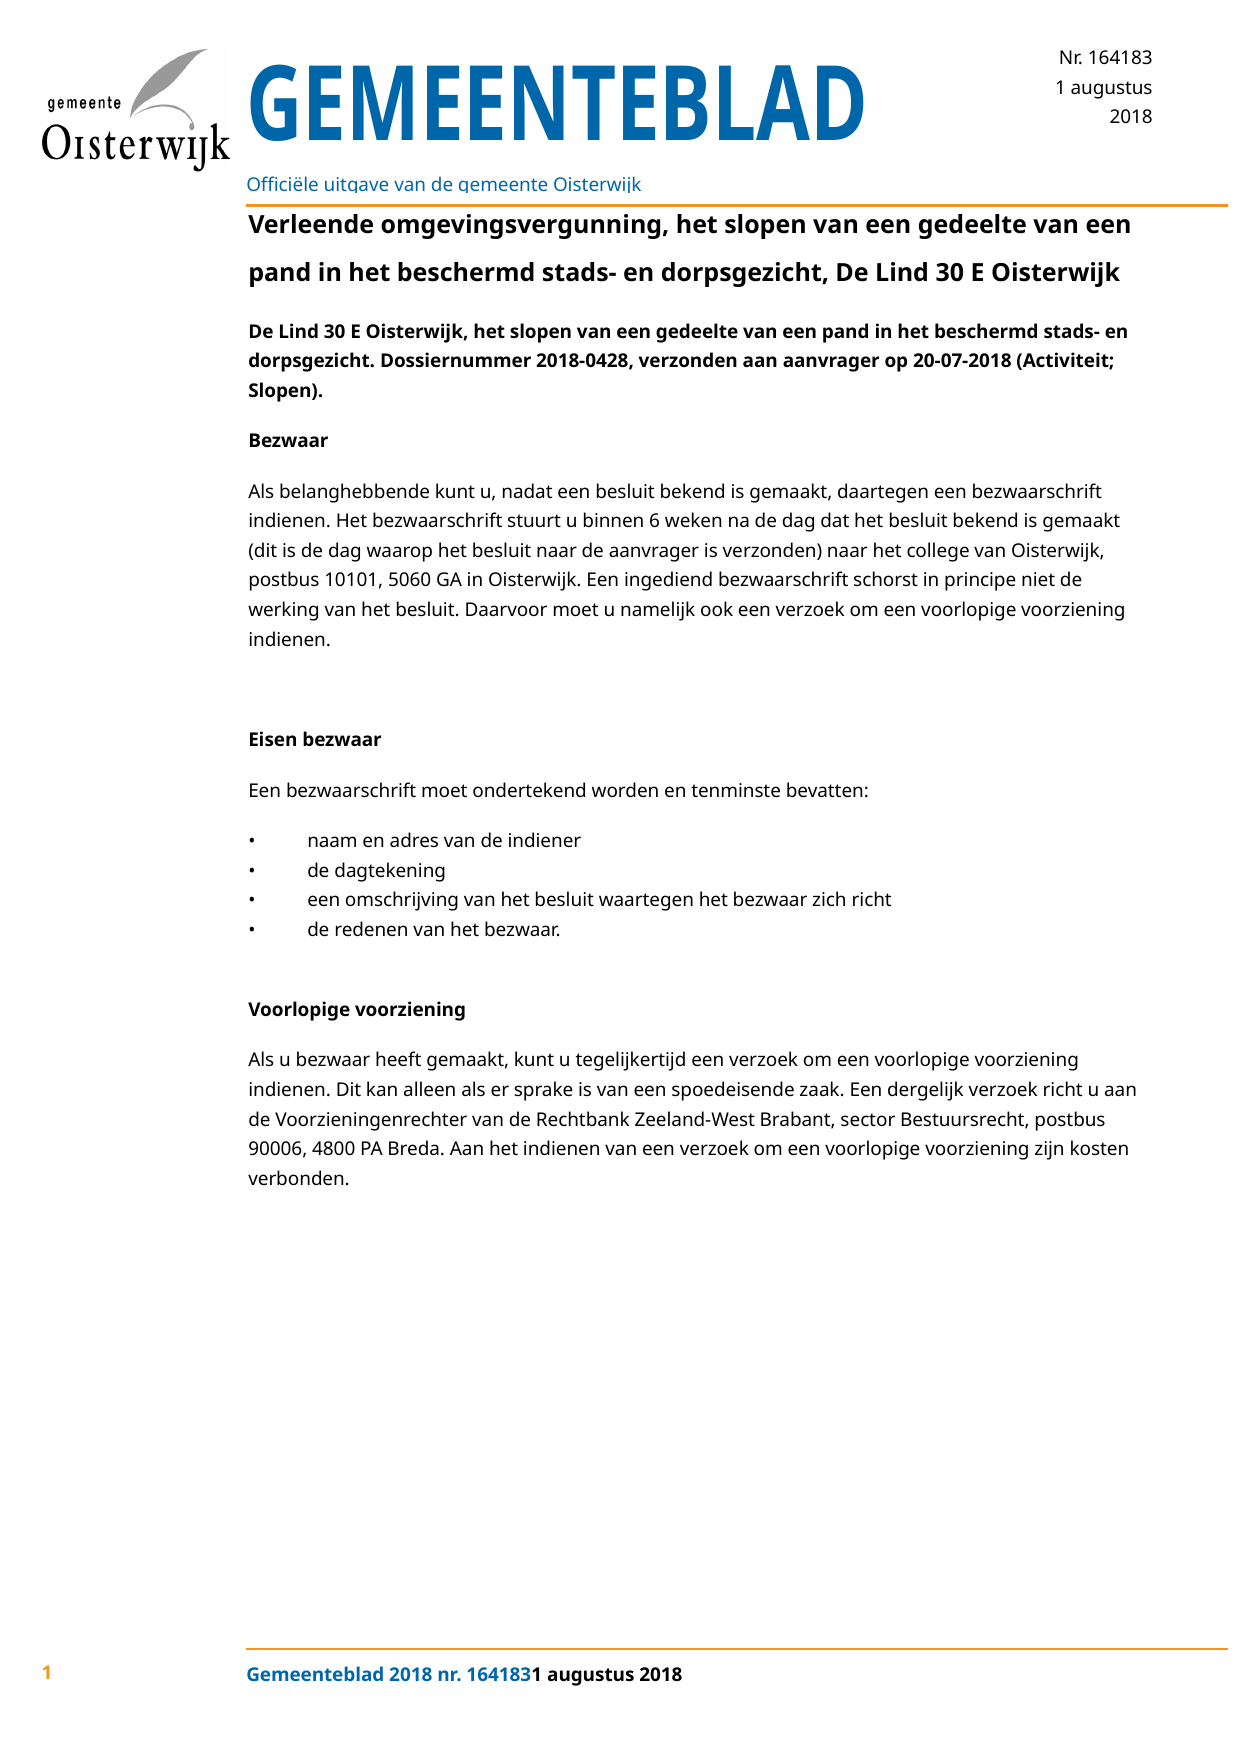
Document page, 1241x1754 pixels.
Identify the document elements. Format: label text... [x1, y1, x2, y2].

text Eisen bezwaar [248, 727, 1152, 752]
list de dagtekening [248, 857, 1152, 883]
list naam en adres van de indiener [248, 827, 1152, 853]
picture [41, 47, 231, 172]
text Verleende omgevingsvergunning, het slopen van een gedeelte van een pand in het beschermd stads- en dorpsgezicht, De Lind 30 E Oisterwijk [248, 207, 1152, 288]
text Een bezwaarschrift moet ondertekend worden en tenminste bevatten: [248, 777, 1152, 803]
text Als belanghebbende kunt u, nadat een besluit bekend is gemaakt, daartegen een bezwaarschrift indienen. Het bezwaarschrift stuurt u binnen 6 weken na de dag dat het besluit bekend is gemaakt (dit is de dag waarop het besluit naar de aanvrager is verzonden) naar het college van Oisterwijk, postbus 10101, 5060 GA in Oisterwijk. Een ingediend bezwaarschrift schorst in principe niet de werking van het besluit. Daarvoor moet u namelijk ook een verzoek om een voorlopige voorziening indienen. [248, 478, 1152, 652]
list een omschrijving van het besluit waartegen het bezwaar zich richt [248, 887, 1152, 912]
text Voorlopige voorziening [248, 996, 1152, 1022]
text De Lind 30 E Oisterwijk, het slopen van een gedeelte van een pand in het beschermd stads- en dorpsgezicht. Dossiernummer 2018-0428, verzonden aan aanvrager op 20-07-2018 (Activiteit; Slopen). [248, 318, 1152, 403]
text Als u bezwaar heeft gemaakt, kunt u tegelijkertijd een verzoek om een voorlopige voorziening indienen. Dit kan alleen als er sprake is van een spoedeisende zaak. Een dergelijk verzoek richt u aan de Voorzieningenrechter van de Rechtbank Zeeland-West Brabant, sector Bestuursrecht, postbus 90006, 4800 PA Breda. Aan het indienen van een verzoek om een voorlopige voorziening zijn kosten verbonden. [248, 1047, 1152, 1191]
text Bezwaar [248, 427, 1152, 453]
list de redenen van het bezwaar. [248, 916, 1152, 942]
